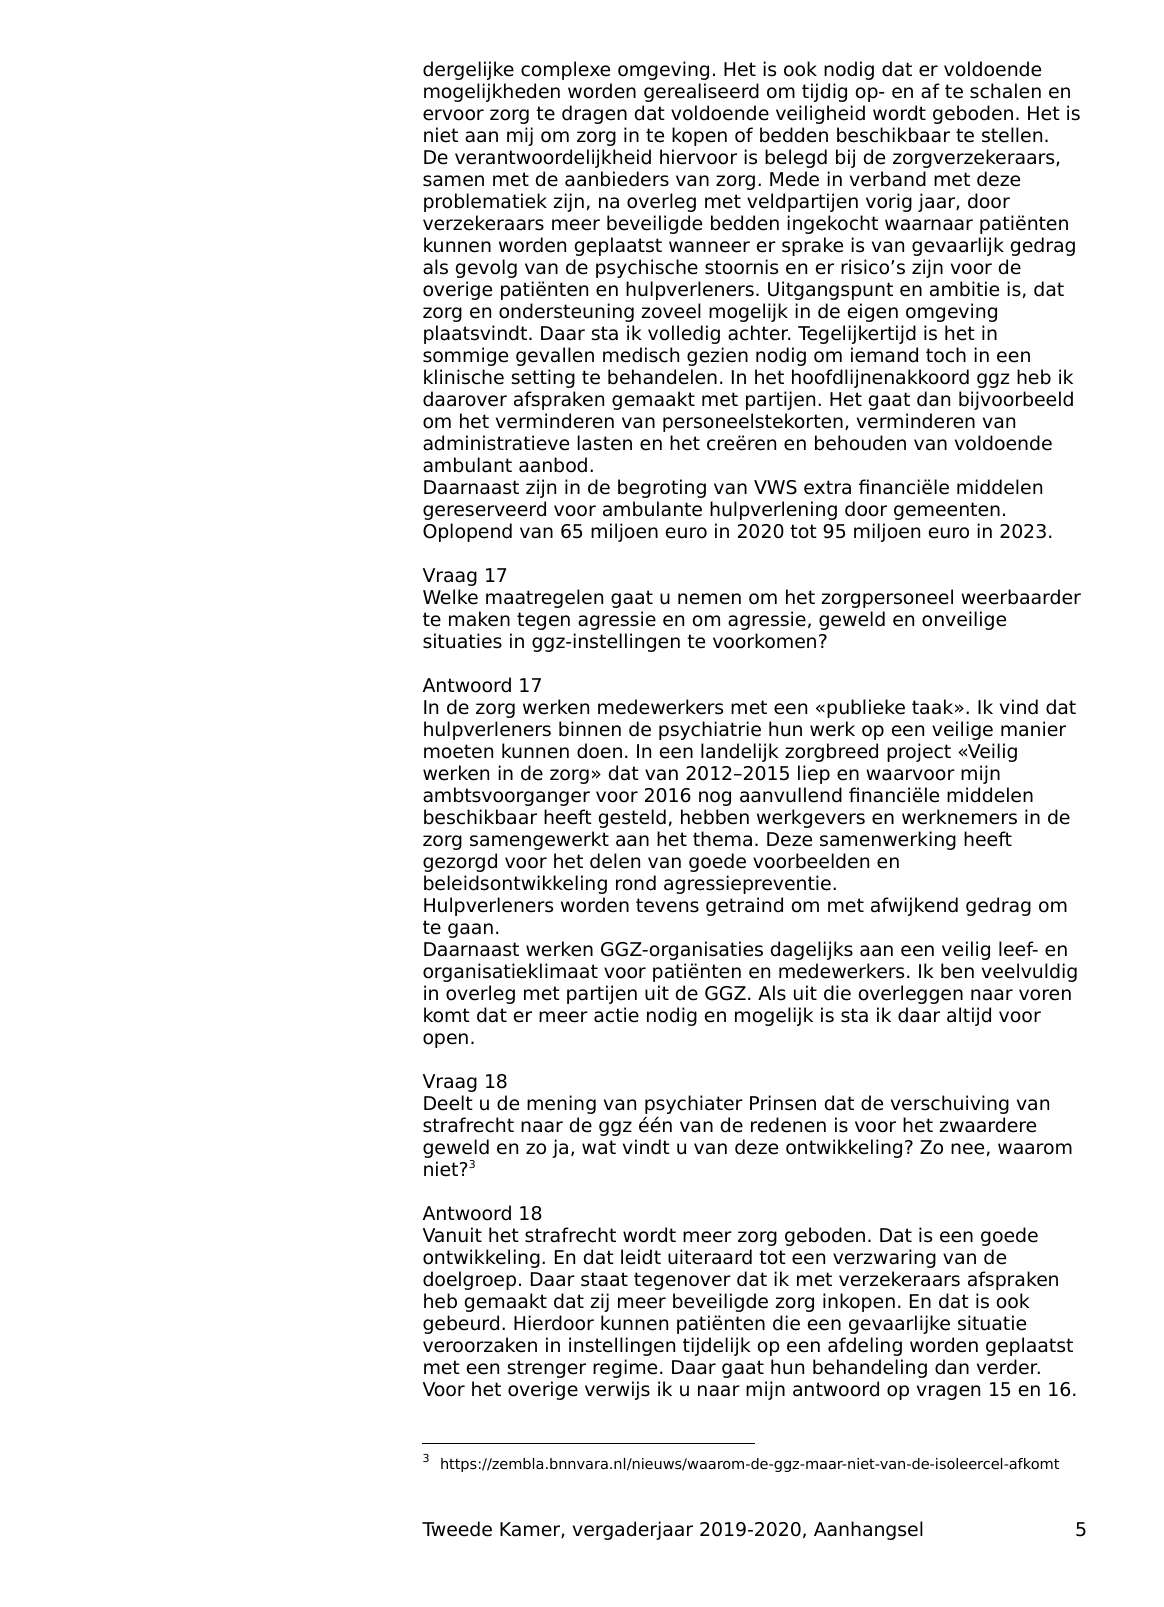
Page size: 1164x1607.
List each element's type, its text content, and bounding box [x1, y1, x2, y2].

text De verantwoordelijkheid hiervoor is belegd bij de zorgverzekeraars, samen met de aanbieders van zorg. Mede in verband met deze problematiek zijn, na overleg met veldpartijen vorig jaar, door verzekeraars meer beveiligde bedden ingekocht waarnaar patiënten kunnen worden geplaatst wanneer er sprake is van gevaarlijk gedrag als gevolg van de psychische stoornis en er risico’s zijn voor de overige patiënten en hulpverleners. Uitgangspunt en ambitie is, dat zorg en ondersteuning zoveel mogelijk in de eigen omgeving plaatsvindt. Daar sta ik volledig achter. Tegelijkertijd is het in sommige gevallen medisch gezien nodig om iemand toch in een klinische setting te behandelen. In het hoofdlijnenakkoord ggz heb ik daarover afspraken gemaakt met partijen. Het gaat dan bijvoorbeeld om het verminderen van personeelstekorten, verminderen van administratieve lasten en het creëren en behouden van voldoende ambulant aanbod. [422, 147, 1087, 477]
text Deelt u de mening van psychiater Prinsen dat de verschuiving van strafrecht naar de ggz één van de redenen is voor het zwaardere geweld en zo ja, wat vindt u van deze ontwikkeling? Zo nee, waarom niet? [422, 1093, 1087, 1181]
text Daarnaast zijn in de begroting van VWS extra financiële middelen gereserveerd voor ambulante hulpverlening door gemeenten. Oplopend van 65 miljoen euro in 2020 tot 95 miljoen euro in 2023. [422, 477, 1087, 543]
text Vanuit het strafrecht wordt meer zorg geboden. Dat is een goede ontwikkeling. En dat leidt uiteraard tot een verzwaring van de doelgroep. Daar staat tegenover dat ik met verzekeraars afspraken heb gemaakt dat zij meer beveiligde zorg inkopen. En dat is ook gebeurd. Hierdoor kunnen patiënten die een gevaarlijke situatie veroorzaken in instellingen tijdelijk op een afdeling worden geplaatst met een strenger regime. Daar gaat hun behandeling dan verder. Voor het overige verwijs ik u naar mijn antwoord op vragen 15 en 16. [422, 1225, 1087, 1401]
text dergelijke complexe omgeving. Het is ook nodig dat er voldoende mogelijkheden worden gerealiseerd om tijdig op- en af te schalen en ervoor zorg te dragen dat voldoende veiligheid wordt geboden. Het is niet aan mij om zorg in te kopen of bedden beschikbaar te stellen. [422, 59, 1087, 147]
text In de zorg werken medewerkers met een «publieke taak». Ik vind dat hulpverleners binnen de psychiatrie hun werk op een veilige manier moeten kunnen doen. In een landelijk zorgbreed project «Veilig werken in de zorg» dat van 2012–2015 liep en waarvoor mijn ambtsvoorganger voor 2016 nog aanvullend financiële middelen beschikbaar heeft gesteld, hebben werkgevers en werknemers in de zorg samengewerkt aan het thema. Deze samenwerking heeft gezorgd voor het delen van goede voorbeelden en beleidsontwikkeling rond agressiepreventie. [422, 697, 1087, 895]
text Antwoord 17 [422, 675, 1087, 697]
text Hulpverleners worden tevens getraind om met afwijkend gedrag om te gaan. [422, 895, 1087, 939]
text Vraag 18 [422, 1071, 1087, 1093]
text Vraag 17 [422, 565, 1087, 587]
text Welke maatregelen gaat u nemen om het zorgpersoneel weerbaarder te maken tegen agressie en om agressie, geweld en onveilige situaties in ggz-instellingen te voorkomen? [422, 587, 1087, 653]
text https://zembla.bnnvara.nl/nieuws/waarom-de-ggz-maar-niet-van-de-isoleercel-afkomt [422, 1452, 1087, 1474]
text Antwoord 18 [422, 1203, 1087, 1225]
text Daarnaast werken GGZ-organisaties dagelijks aan een veilig leef- en organisatieklimaat voor patiënten en medewerkers. Ik ben veelvuldig in overleg met partijen uit de GGZ. Als uit die overleggen naar voren komt dat er meer actie nodig en mogelijk is sta ik daar altijd voor open. [422, 939, 1087, 1048]
